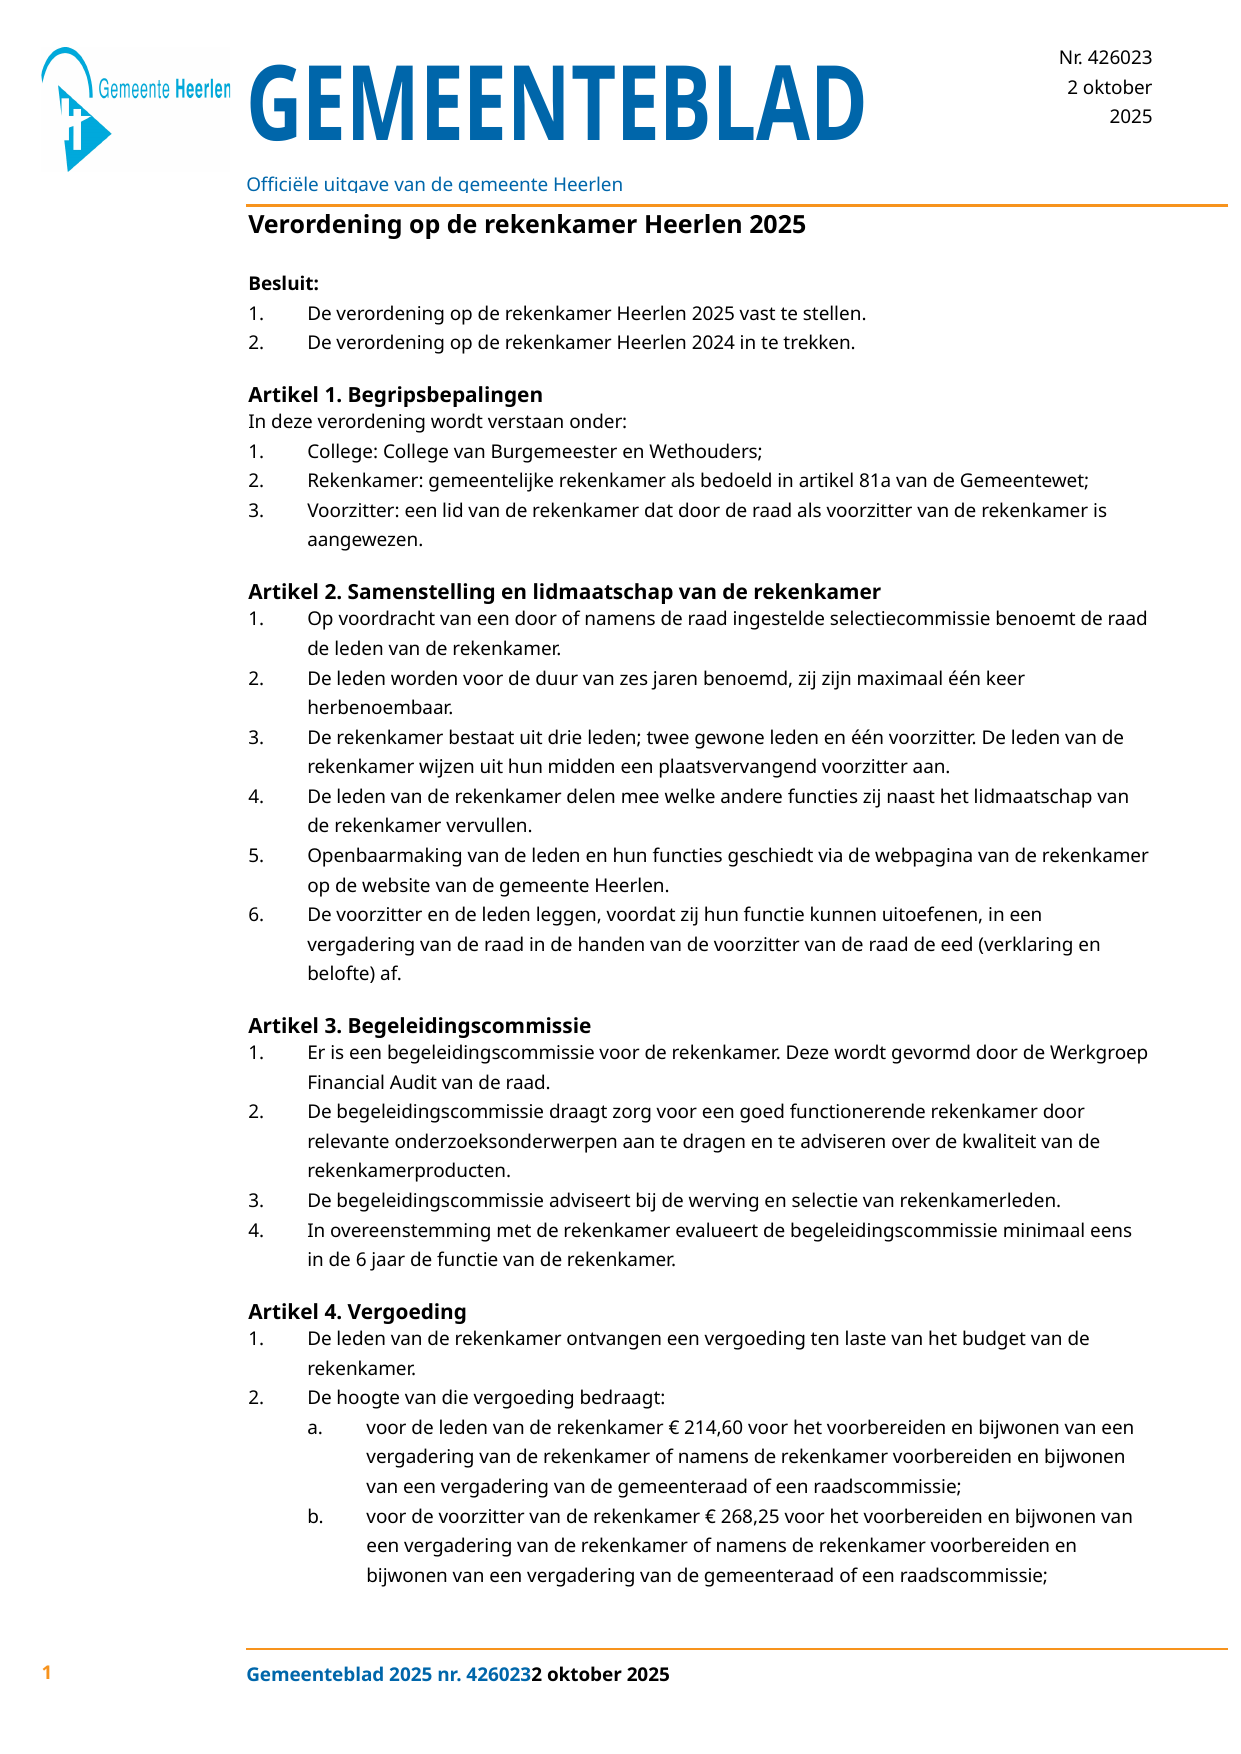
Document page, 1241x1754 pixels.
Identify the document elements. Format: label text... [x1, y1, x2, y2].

list College: College van Burgemeester en Wethouders; [248, 438, 1152, 464]
text Artikel 4. Vergoeding [248, 1297, 1152, 1325]
list Rekenkamer: gemeentelijke rekenkamer als bedoeld in artikel 81a van de Gemeentewet; [248, 467, 1152, 493]
list De verordening op de rekenkamer Heerlen 2024 in te trekken. [248, 329, 1152, 355]
picture [41, 47, 59, 70]
text Besluit: [248, 270, 1152, 296]
list voor de voorzitter van de rekenkamer € 268,25 voor het voorbereiden en bijwonen van een vergadering van de rekenkamer of namens de rekenkamer voorbereiden en bijwonen van een vergadering van de gemeenteraad of een raadscommissie; [307, 1503, 1152, 1588]
list De hoogte van die vergoeding bedraagt: [248, 1384, 1152, 1410]
text In deze verordening wordt verstaan onder: [248, 408, 1152, 434]
text Artikel 2. Samenstelling en lidmaatschap van de rekenkamer [248, 577, 1152, 606]
list Openbaarmaking van de leden en hun functies geschiedt via de webpagina van de rekenkamer op de website van de gemeente Heerlen. [248, 842, 1152, 897]
list Voorzitter: een lid van de rekenkamer dat door de raad als voorzitter van de rekenkamer is aangewezen. [248, 497, 1152, 552]
text Artikel 3. Begeleidingscommissie [248, 1011, 1152, 1039]
picture [41, 47, 231, 172]
list Er is een begeleidingscommissie voor de rekenkamer. Deze wordt gevormd door de Werkgroep Financial Audit van de raad. [248, 1039, 1152, 1095]
list De begeleidingscommissie adviseert bij de werving en selectie van rekenkamerleden. [248, 1187, 1152, 1213]
list De rekenkamer bestaat uit drie leden; twee gewone leden en één voorzitter. De leden van de rekenkamer wijzen uit hun midden een plaatsvervangend voorzitter aan. [248, 724, 1152, 779]
list De leden van de rekenkamer ontvangen een vergoeding ten laste van het budget van de rekenkamer. [248, 1325, 1152, 1381]
list De verordening op de rekenkamer Heerlen 2025 vast te stellen. [248, 300, 1152, 326]
text Artikel 1. Begripsbepalingen [248, 380, 1152, 408]
text Verordening op de rekenkamer Heerlen 2025 [248, 207, 1152, 241]
list De leden van de rekenkamer delen mee welke andere functies zij naast het lidmaatschap van de rekenkamer vervullen. [248, 783, 1152, 838]
list De voorzitter en de leden leggen, voordat zij hun functie kunnen uitoefenen, in een vergadering van de raad in de handen van de voorzitter van de raad de eed (verklaring en belofte) af. [248, 901, 1152, 986]
list De begeleidingscommissie draagt zorg voor een goed functionerende rekenkamer door relevante onderzoeksonderwerpen aan te dragen en te adviseren over de kwaliteit van de rekenkamerproducten. [248, 1098, 1152, 1183]
list De leden worden voor de duur van zes jaren benoemd, zij zijn maximaal één keer herbenoembaar. [248, 665, 1152, 720]
list In overeenstemming met de rekenkamer evalueert de begeleidingscommissie minimaal eens in de 6 jaar de functie van de rekenkamer. [248, 1217, 1152, 1272]
list Op voordracht van een door of namens de raad ingestelde selectiecommissie benoemt de raad de leden van de rekenkamer. [248, 606, 1152, 661]
list voor de leden van de rekenkamer € 214,60 voor het voorbereiden en bijwonen van een vergadering van de rekenkamer of namens de rekenkamer voorbereiden en bijwonen van een vergadering van de gemeenteraad of een raadscommissie; [307, 1414, 1152, 1499]
